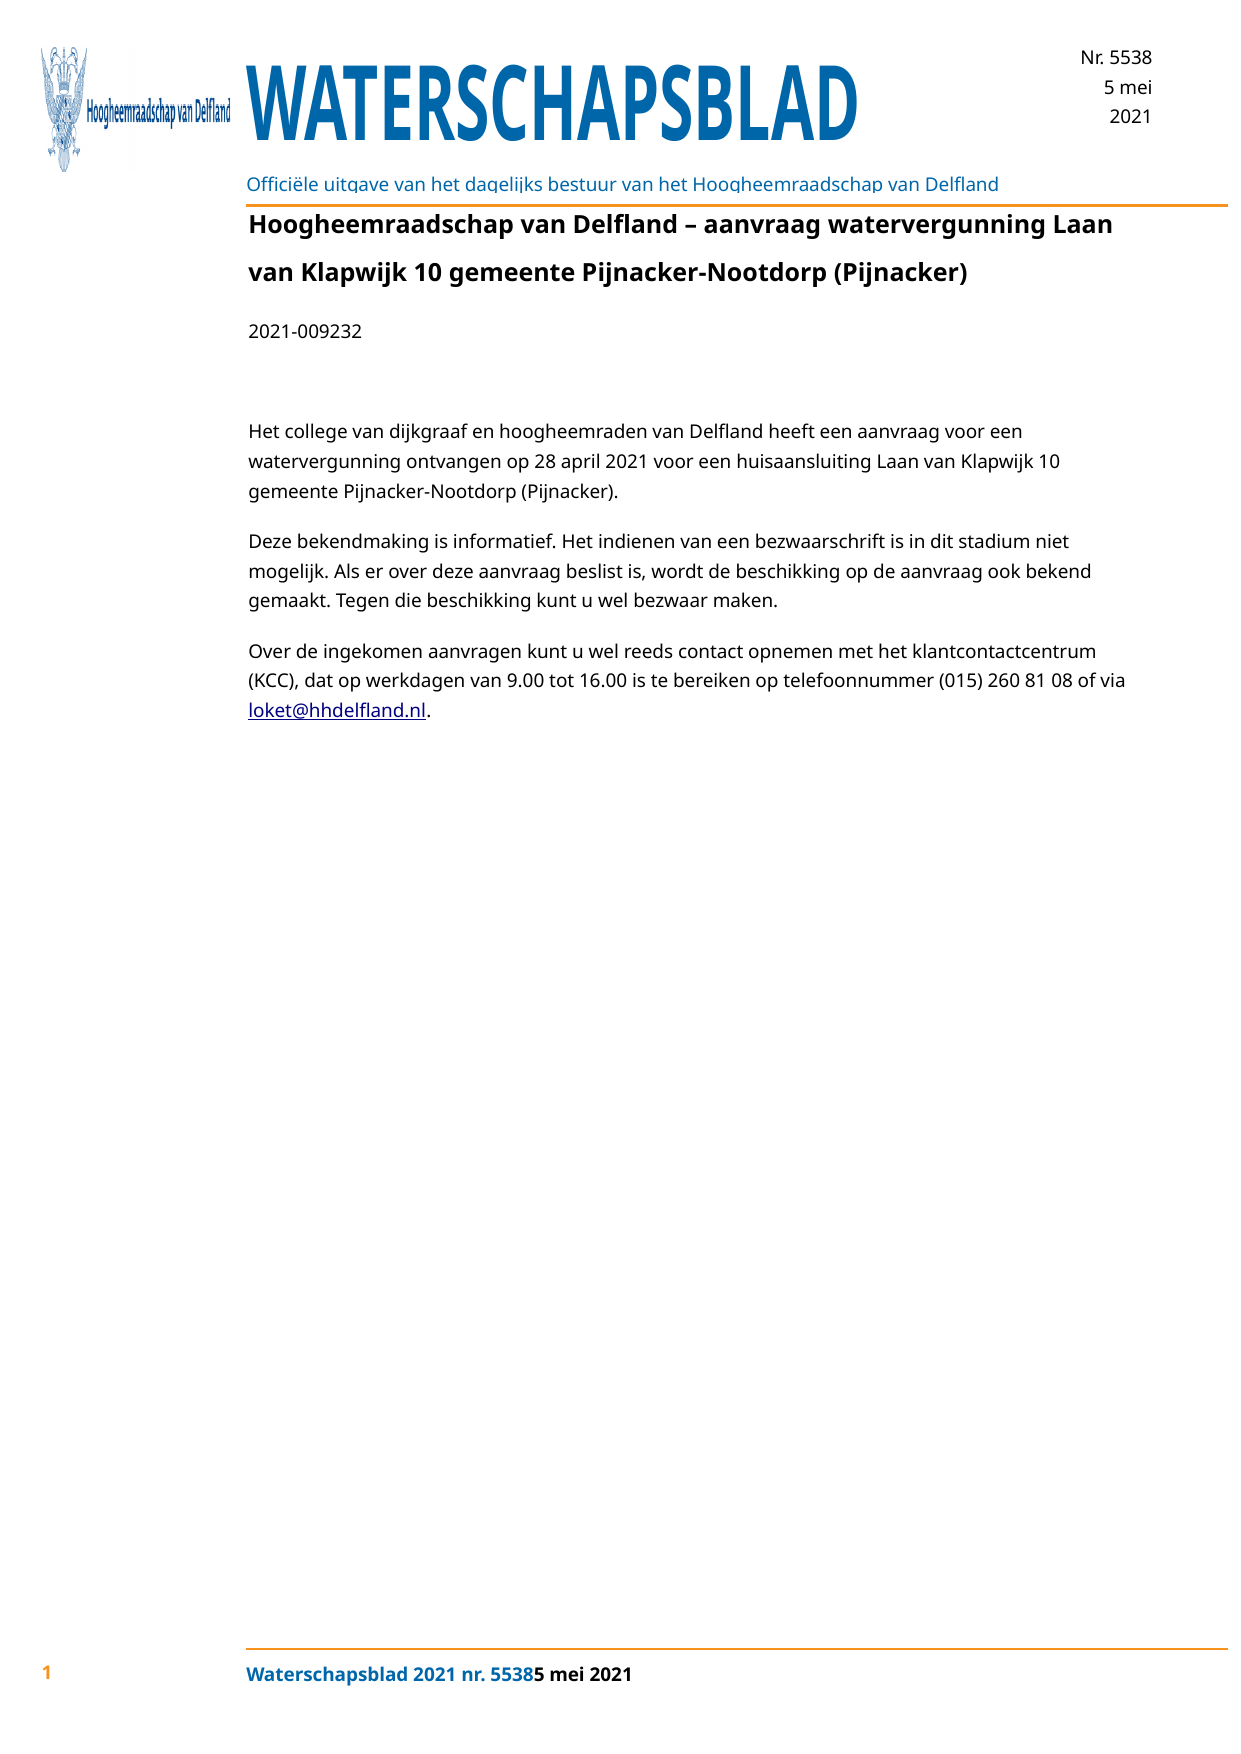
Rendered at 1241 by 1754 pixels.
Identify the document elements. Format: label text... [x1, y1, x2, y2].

text Het college van dijkgraaf en hoogheemraden van Delfland heeft een aanvraag voor een watervergunning ontvangen op 28 april 2021 voor een huisaansluiting Laan van Klapwijk 10 gemeente Pijnacker-Nootdorp (Pijnacker). [248, 419, 1152, 504]
text Over de ingekomen aanvragen kunt u wel reeds contact opnemen met het klantcontactcentrum (KCC), dat op werkdagen van 9.00 tot 16.00 is te bereiken op telefoonnummer (015) 260 81 08 of via loket@hhdelfland.nl. [248, 638, 1152, 723]
picture [41, 47, 231, 172]
text 2021-009232 [248, 318, 1152, 344]
text Deze bekendmaking is informatief. Het indienen van een bezwaarschrift is in dit stadium niet mogelijk. Als er over deze aanvraag beslist is, wordt de beschikking op de aanvraag ook bekend gemaakt. Tegen die beschikking kunt u wel bezwaar maken. [248, 528, 1152, 613]
text Hoogheemraadschap van Delfland – aanvraag watervergunning Laan van Klapwijk 10 gemeente Pijnacker-Nootdorp (Pijnacker) [248, 207, 1152, 288]
